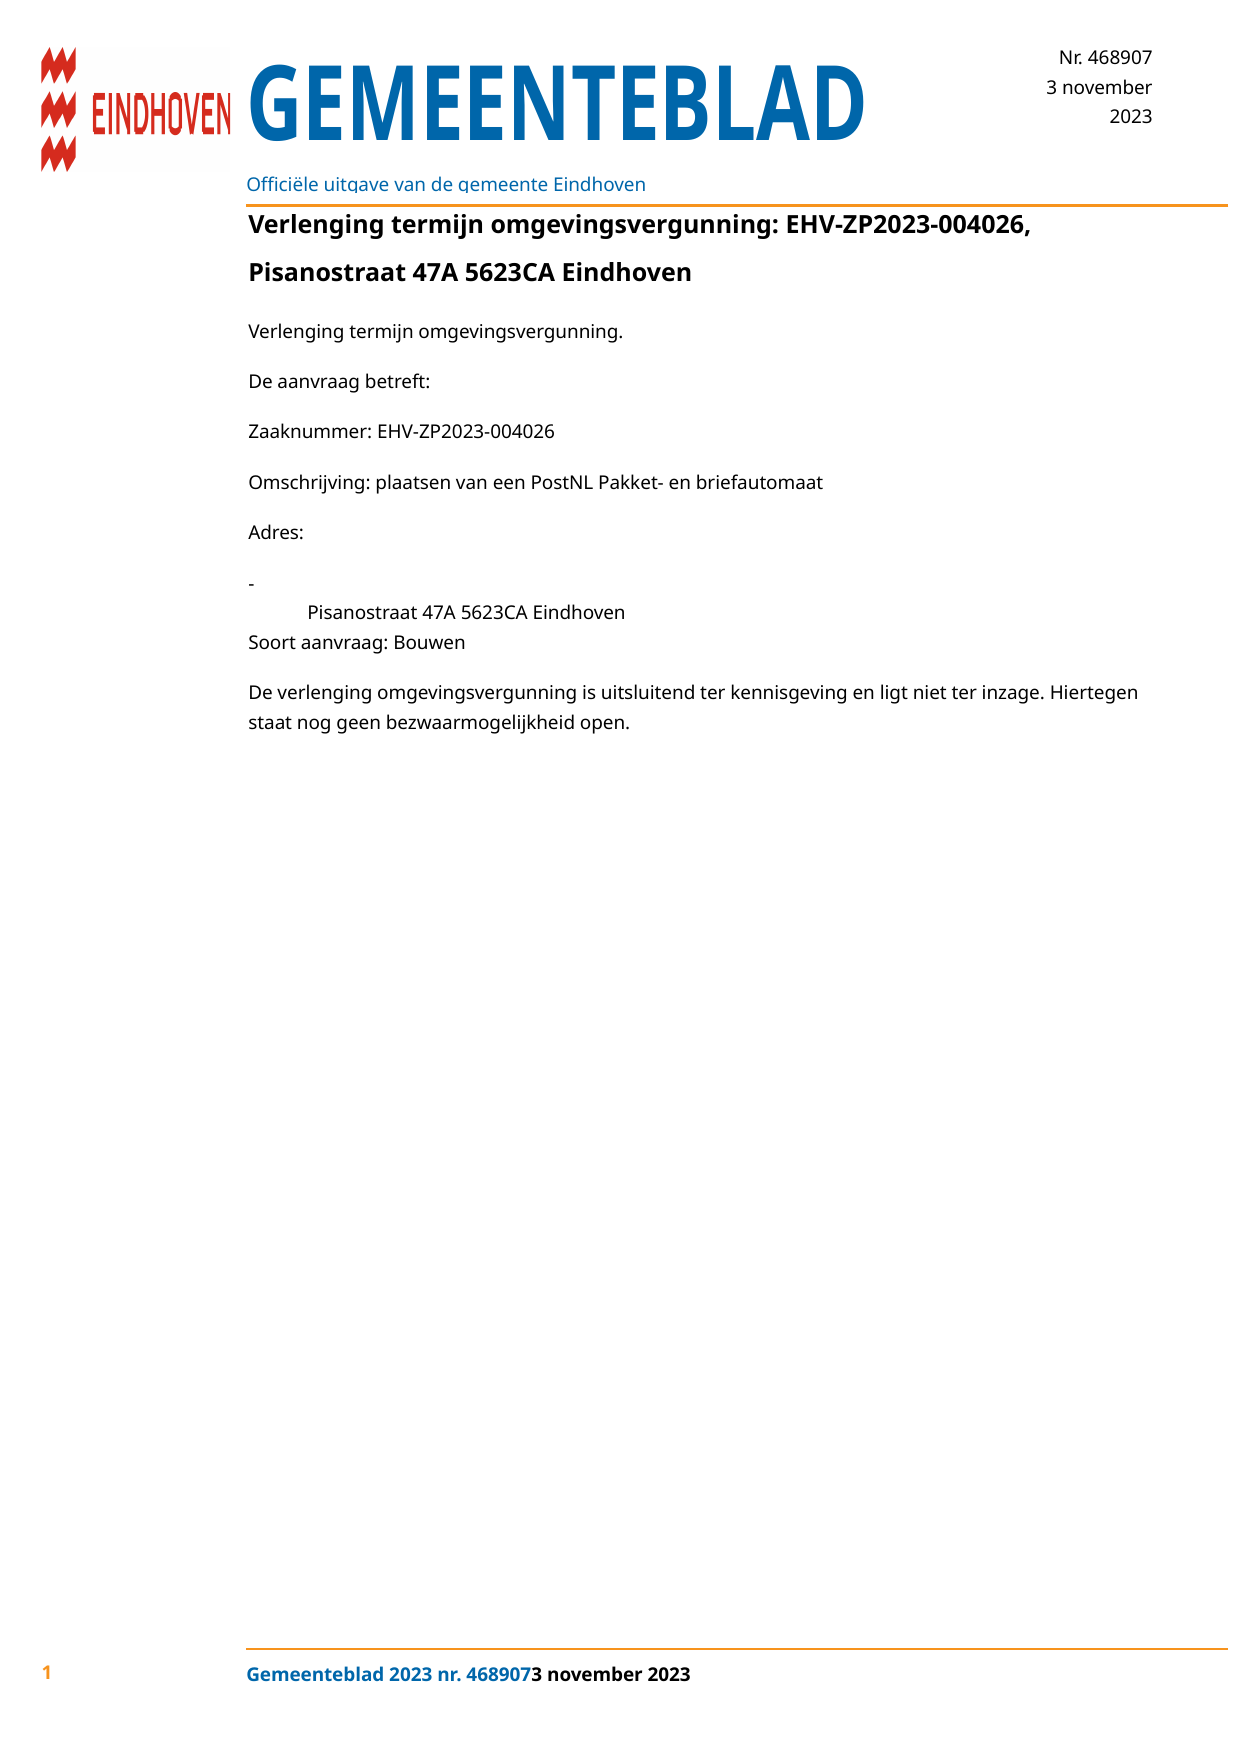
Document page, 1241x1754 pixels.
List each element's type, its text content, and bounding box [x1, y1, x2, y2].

text De aanvraag betreft: [248, 368, 1152, 394]
text Verlenging termijn omgevingsvergunning: EHV-ZP2023-004026, Pisanostraat 47A 5623CA Eindhoven [248, 207, 1152, 288]
text Soort aanvraag: Bouwen [248, 629, 1152, 655]
text De verlenging omgevingsvergunning is uitsluitend ter kennisgeving en ligt niet ter inzage. Hiertegen staat nog geen bezwaarmogelijkheid open. [248, 679, 1152, 735]
list Pisanostraat 47A 5623CA Eindhoven [248, 599, 1152, 625]
text Omschrijving: plaatsen van een PostNL Pakket- en briefautomaat [248, 469, 1152, 495]
text Verlenging termijn omgevingsvergunning. [248, 318, 1152, 344]
picture [41, 47, 231, 172]
text Zaaknummer: EHV-ZP2023-004026 [248, 419, 1152, 444]
text Adres: [248, 519, 1152, 545]
